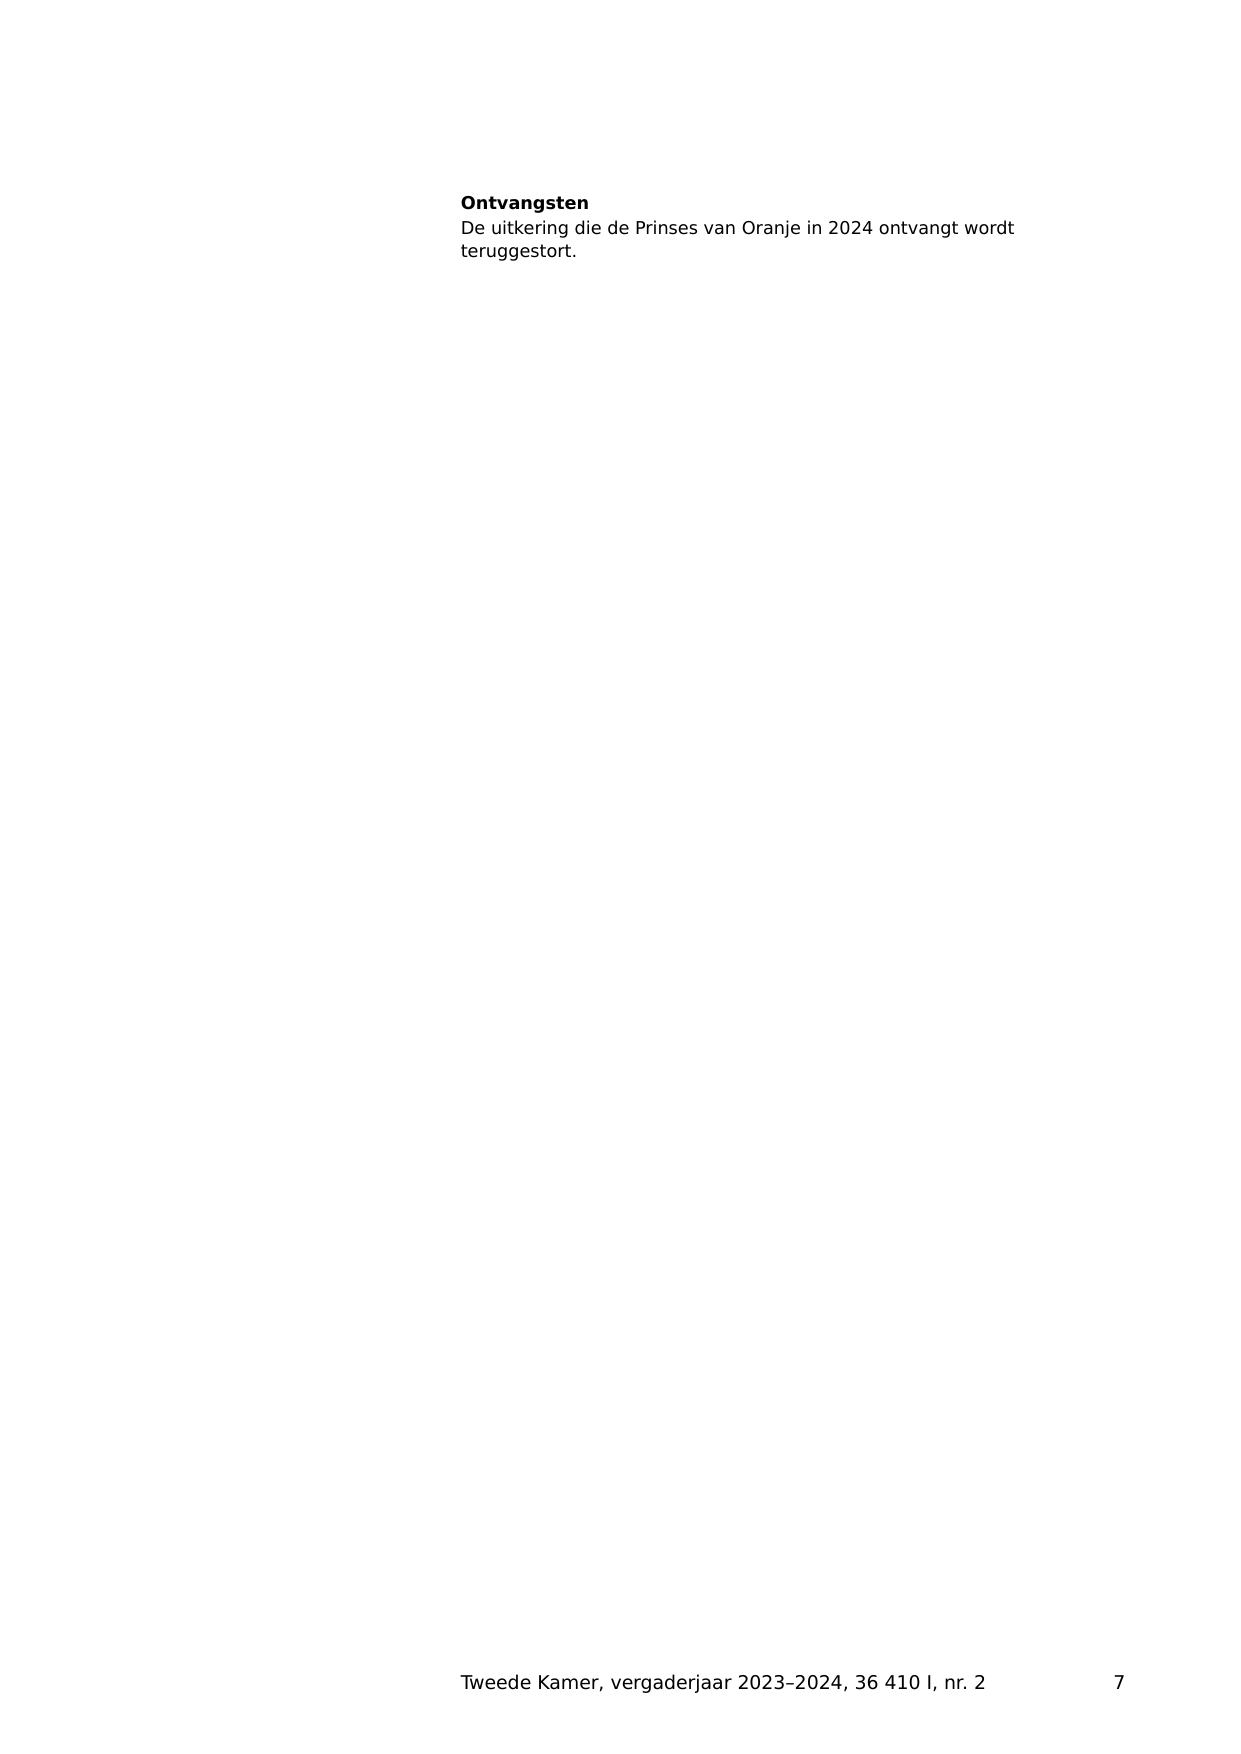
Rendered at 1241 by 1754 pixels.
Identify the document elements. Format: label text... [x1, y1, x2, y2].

text Ontvangsten [461, 191, 1125, 214]
text De uitkering die de Prinses van Oranje in 2024 ontvangt wordt teruggestort. [461, 216, 1125, 262]
